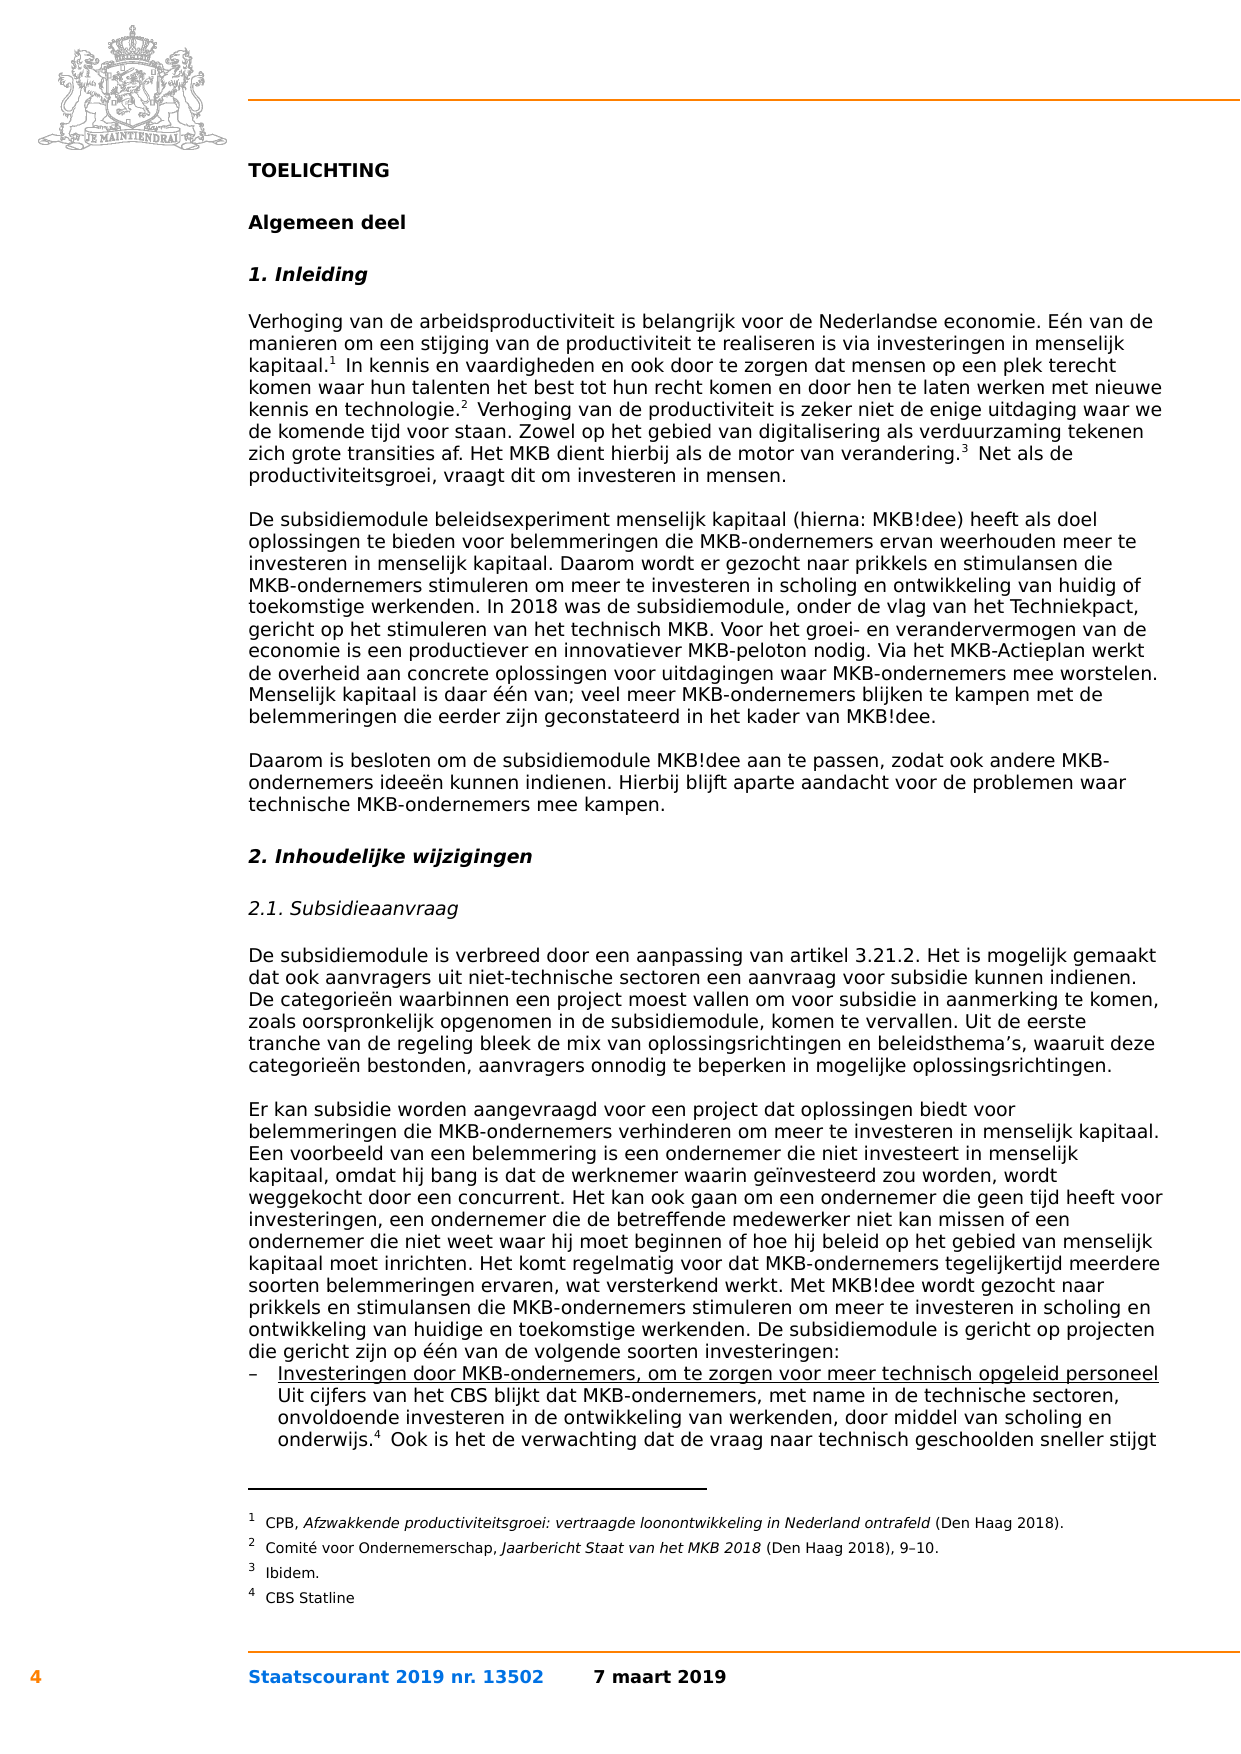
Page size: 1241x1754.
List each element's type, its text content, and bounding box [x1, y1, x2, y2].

text Ibidem. [248, 1561, 1163, 1583]
text De subsidiemodule beleidsexperiment menselijk kapitaal (hierna: MKB!dee) heeft als doel oplossingen te bieden voor belemmeringen die MKB-ondernemers ervan weerhouden meer te investeren in menselijk kapitaal. Daarom wordt er gezocht naar prikkels en stimulansen die MKB-ondernemers stimuleren om meer te investeren in scholing en ontwikkeling van huidig of toekomstige werkenden. In 2018 was de subsidiemodule, onder de vlag van het Techniekpact, gericht op het stimuleren van het technisch MKB. Voor het groei- en verandervermogen van de economie is een productiever en innovatiever MKB-peloton nodig. Via het MKB-Actieplan werkt de overheid aan concrete oplossingen voor uitdagingen waar MKB-ondernemers mee worstelen. Menselijk kapitaal is daar één van; veel meer MKB-ondernemers blijken te kampen met de belemmeringen die eerder zijn geconstateerd in het kader van MKB!dee. [248, 508, 1163, 728]
text Comité voor Ondernemerschap, Jaarbericht Staat van het MKB 2018 (Den Haag 2018), 9–10. [248, 1536, 1163, 1558]
text De subsidiemodule is verbreed door een aanpassing van artikel 3.21.2. Het is mogelijk gemaakt dat ook aanvragers uit niet-technische sectoren een aanvraag voor subsidie kunnen indienen. De categorieën waarbinnen een project moest vallen om voor subsidie in aanmerking te komen, zoals oorspronkelijk opgenomen in de subsidiemodule, komen te vervallen. Uit de eerste tranche van de regeling bleek de mix van oplossingsrichtingen en beleidsthema’s, waaruit deze categorieën bestonden, aanvragers onnodig te beperken in mogelijke oplossingsrichtingen. [248, 945, 1163, 1077]
text Er kan subsidie worden aangevraagd voor een project dat oplossingen biedt voor belemmeringen die MKB-ondernemers verhinderen om meer te investeren in menselijk kapitaal. Een voorbeeld van een belemmering is een ondernemer die niet investeert in menselijk kapitaal, omdat hij bang is dat de werknemer waarin geïnvesteerd zou worden, wordt weggekocht door een concurrent. Het kan ook gaan om een ondernemer die geen tijd heeft voor investeringen, een ondernemer die de betreffende medewerker niet kan missen of een ondernemer die niet weet waar hij moet beginnen of hoe hij beleid op het gebied van menselijk kapitaal moet inrichten. Het komt regelmatig voor dat MKB-ondernemers tegelijkertijd meerdere soorten belemmeringen ervaren, wat versterkend werkt. Met MKB!dee wordt gezocht naar prikkels en stimulansen die MKB-ondernemers stimuleren om meer te investeren in scholing en ontwikkeling van huidige en toekomstige werkenden. De subsidiemodule is gericht op projecten die gericht zijn op één van de volgende soorten investeringen: [248, 1099, 1163, 1363]
text CBS Statline [248, 1586, 1163, 1608]
subtitle Algemeen deel [248, 212, 1163, 234]
text Verhoging van de arbeidsproductiviteit is belangrijk voor de Nederlandse economie. Eén van de manieren om een stijging van de productiviteit te realiseren is via investeringen in menselijk kapitaal. In kennis en vaardigheden en ook door te zorgen dat mensen op een plek terecht komen waar hun talenten het best tot hun recht komen en door hen te laten werken met nieuwe kennis en technologie. Verhoging van de productiviteit is zeker niet de enige uitdaging waar we de komende tijd voor staan. Zowel op het gebied van digitalisering als verduurzaming tekenen zich grote transities af. Het MKB dient hierbij als de motor van verandering. Net als de productiviteitsgroei, vraagt dit om investeren in mensen. [248, 311, 1163, 487]
subtitle TOELICHTING [248, 160, 1163, 182]
subtitle 2.1. Subsidieaanvraag [248, 898, 1163, 920]
subtitle 2. Inhoudelijke wijzigingen [248, 846, 1163, 868]
text Daarom is besloten om de subsidiemodule MKB!dee aan te passen, zodat ook andere MKB-ondernemers ideeën kunnen indienen. Hierbij blijft aparte aandacht voor de problemen waar technische MKB-ondernemers mee kampen. [248, 750, 1163, 816]
text Uit cijfers van het CBS blijkt dat MKB-ondernemers, met name in de technische sectoren, onvoldoende investeren in de ontwikkeling van werkenden, door middel van scholing en onderwijs. Ook is het de verwachting dat de vraag naar technisch geschoolden sneller stijgt [277, 1384, 1163, 1451]
text – Investeringen door MKB-ondernemers, om te zorgen voor meer technisch opgeleid personeel [248, 1363, 1163, 1384]
picture [38, 25, 227, 150]
text CPB, Afzwakkende productiviteitsgroei: vertraagde loonontwikkeling in Nederland ontrafeld (Den Haag 2018). [248, 1511, 1163, 1533]
subtitle 1. Inleiding [248, 264, 1163, 286]
